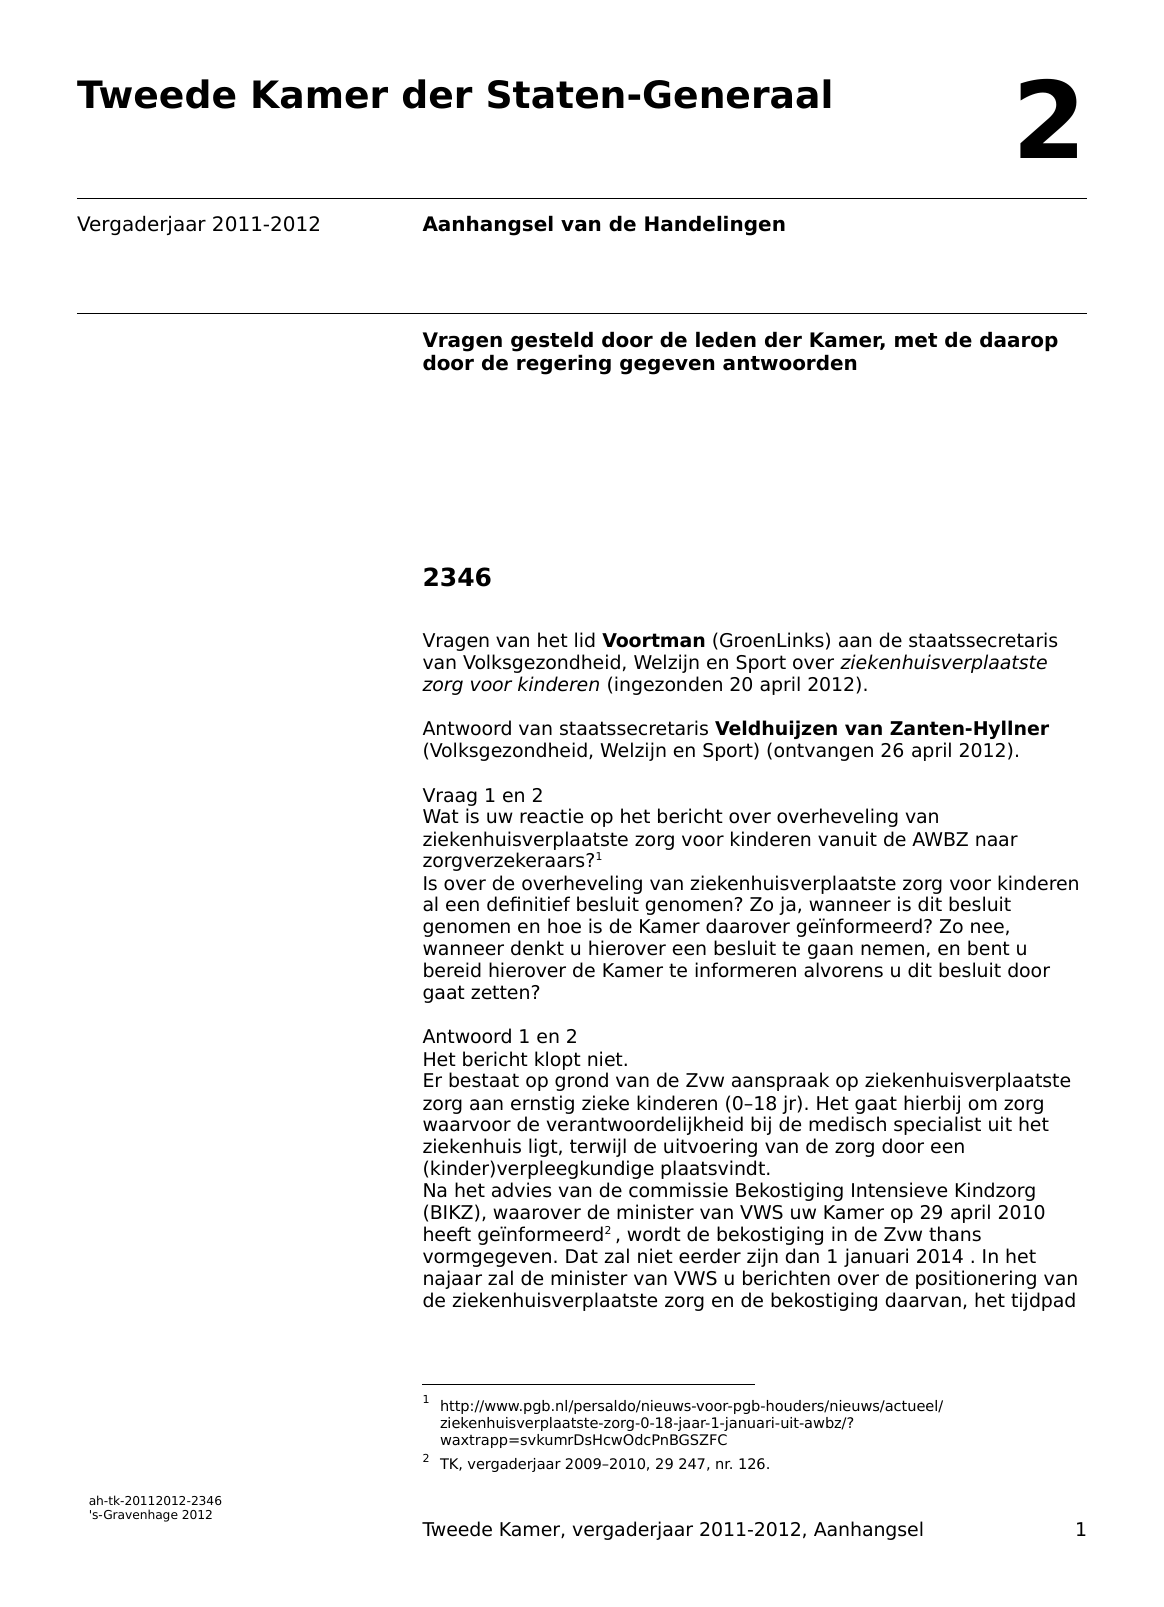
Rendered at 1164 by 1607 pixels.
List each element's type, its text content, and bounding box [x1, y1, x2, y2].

text Wat is uw reactie op het bericht over overheveling van ziekenhuisverplaatste zorg voor kinderen vanuit de AWBZ naar zorgverzekeraars? [422, 806, 1087, 872]
text Vragen van het lid Voortman (GroenLinks) aan de staatssecretaris van Volksgezondheid, Welzijn en Sport over ziekenhuisverplaatste zorg voor kinderen (ingezonden 20 april 2012). [422, 630, 1087, 696]
text 's-Gravenhage 2012 [88, 1508, 323, 1522]
text 2346 [422, 563, 1087, 592]
text TK, vergaderjaar 2009–2010, 29 247, nr. 126. [422, 1452, 1087, 1474]
table_cell Vergaderjaar 2011-2012 [77, 199, 422, 313]
text Het bericht klopt niet. [422, 1048, 1087, 1070]
table_header Tweede Kamer der Staten-Generaal [77, 59, 886, 198]
text Na het advies van de commissie Bekostiging Intensieve Kindzorg (BIKZ), waarover de minister van VWS uw Kamer op 29 april 2010 heeft geïnformeerd, wordt de bekostiging in de Zvw thans vormgegeven. Dat zal niet eerder zijn dan 1 januari 2014 . In het najaar zal de minister van VWS u berichten over de positionering van de ziekenhuisverplaatste zorg en de bekostiging daarvan, het tijdpad [422, 1180, 1087, 1312]
text Antwoord van staatssecretaris Veldhuijzen van Zanten-Hyllner (Volksgezondheid, Welzijn en Sport) (ontvangen 26 april 2012). [422, 718, 1087, 762]
text http://www.pgb.nl/persaldo/nieuws-voor-pgb-houders/nieuws/actueel/ziekenhuisverplaatste-zorg-0-18-jaar-1-januari-uit-awbz/?waxtrapp=svkumrDsHcwOdcPnBGSZFC [422, 1393, 1087, 1449]
text Is over de overheveling van ziekenhuisverplaatste zorg voor kinderen al een definitief besluit genomen? Zo ja, wanneer is dit besluit genomen en hoe is de Kamer daarover geïnformeerd? Zo nee, wanneer denkt u hierover een besluit te gaan nemen, en bent u bereid hierover de Kamer te informeren alvorens u dit besluit door gaat zetten? [422, 872, 1087, 1004]
text Er bestaat op grond van de Zvw aanspraak op ziekenhuisverplaatste zorg aan ernstig zieke kinderen (0–18 jr). Het gaat hierbij om zorg waarvoor de verantwoordelijkheid bij de medisch specialist uit het ziekenhuis ligt, terwijl de uitvoering van de zorg door een (kinder)verpleegkundige plaatsvindt. [422, 1070, 1087, 1180]
text Vraag 1 en 2 [422, 784, 1087, 806]
table_cell Aanhangsel van de Handelingen [422, 199, 1087, 313]
table_header 2 [886, 59, 1087, 198]
table_cell Vragen gesteld door de leden der Kamer, met de daarop door de regering gegeven antwoorden [422, 314, 1087, 375]
text Antwoord 1 en 2 [422, 1026, 1087, 1048]
text ah-tk-20112012-2346 [88, 1494, 323, 1508]
table_cell [77, 314, 422, 375]
